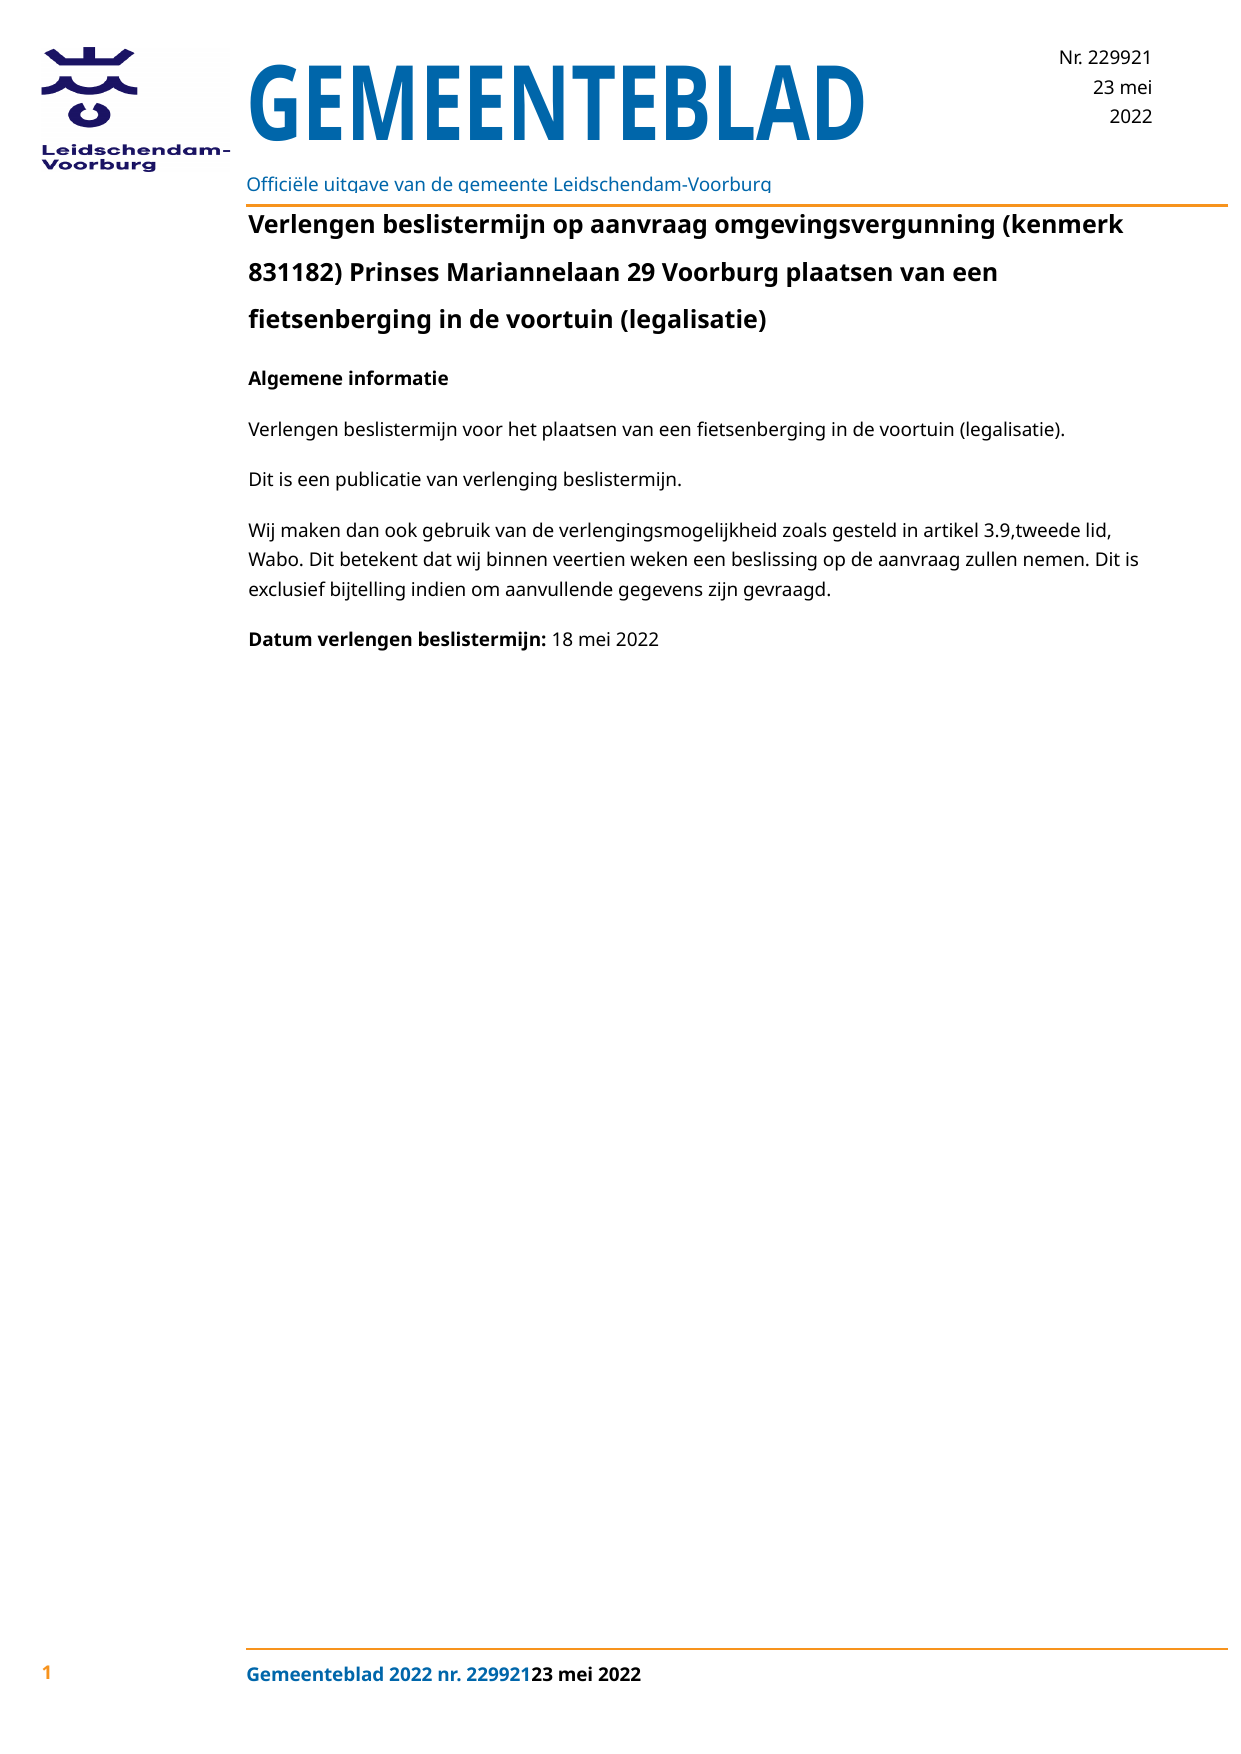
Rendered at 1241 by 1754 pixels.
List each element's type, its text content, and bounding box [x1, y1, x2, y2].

text Datum verlengen beslistermijn: 18 mei 2022 [248, 626, 1152, 652]
text Algemene informatie [248, 366, 1152, 391]
text Verlengen beslistermijn voor het plaatsen van een fietsenberging in de voortuin (legalisatie). [248, 416, 1152, 442]
text Dit is een publicatie van verlenging beslistermijn. [248, 466, 1152, 492]
picture [41, 47, 231, 172]
text Verlengen beslistermijn op aanvraag omgevingsvergunning (kenmerk 831182) Prinses Mariannelaan 29 Voorburg plaatsen van een fietsenberging in de voortuin (legalisatie) [248, 207, 1152, 336]
text Wij maken dan ook gebruik van de verlengingsmogelijkheid zoals gesteld in artikel 3.9,tweede lid, Wabo. Dit betekent dat wij binnen veertien weken een beslissing op de aanvraag zullen nemen. Dit is exclusief bijtelling indien om aanvullende gegevens zijn gevraagd. [248, 517, 1152, 602]
